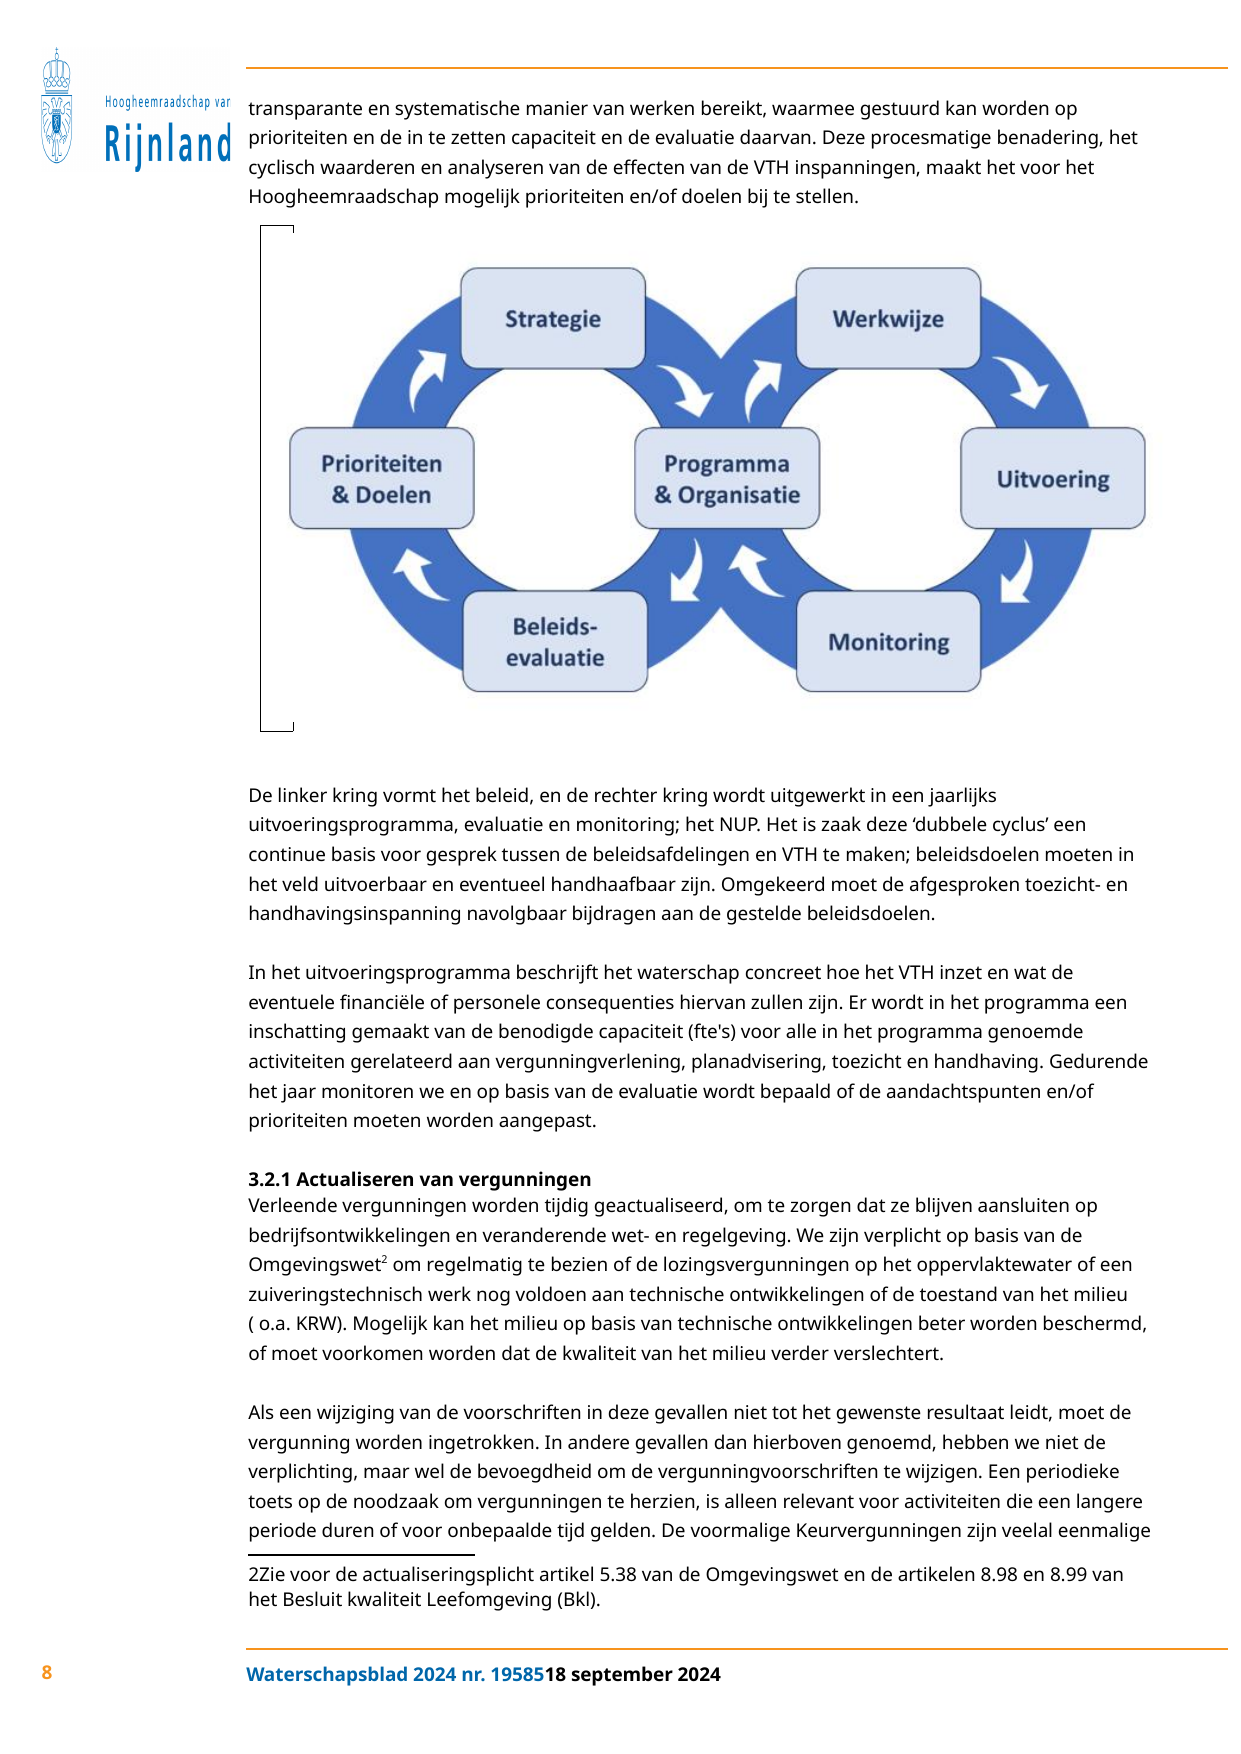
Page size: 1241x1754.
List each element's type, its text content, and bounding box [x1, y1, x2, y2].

text Zie voor de actualiseringsplicht artikel 5.38 van de Omgevingswet en de artikelen 8.98 en 8.99 van het Besluit kwaliteit Leefomgeving (Bkl). [248, 1561, 1152, 1612]
text Verleende vergunningen worden tijdig geactualiseerd, om te zorgen dat ze blijven aansluiten op bedrijfsontwikkelingen en veranderende wet- en regelgeving. We zijn verplicht op basis van de Omgevingswet om regelmatig te bezien of de lozingsvergunningen op het oppervlaktewater of een zuiveringstechnisch werk nog voldoen aan technische ontwikkelingen of de toestand van het milieu ( o.a. KRW). Mogelijk kan het milieu op basis van technische ontwikkelingen beter worden beschermd, of moet voorkomen worden dat de kwaliteit van het milieu verder verslechtert. [248, 1192, 1152, 1366]
picture [41, 47, 231, 172]
text transparante en systematische manier van werken bereikt, waarmee gestuurd kan worden op prioriteiten en de in te zetten capaciteit en de evaluatie daarvan. Deze procesmatige benadering, het cyclisch waarderen en analyseren van de effecten van de VTH inspanningen, maakt het voor het Hoogheemraadschap mogelijk prioriteiten en/of doelen bij te stellen. [248, 95, 1152, 209]
text 3.2.1 Actualiseren van vergunningen [248, 1167, 1152, 1192]
text Als een wijziging van de voorschriften in deze gevallen niet tot het gewenste resultaat leidt, moet de vergunning worden ingetrokken. In andere gevallen dan hierboven genoemd, hebben we niet de verplichting, maar wel de bevoegdheid om de vergunningvoorschriften te wijzigen. Een periodieke toets op de noodzaak om vergunningen te herzien, is alleen relevant voor activiteiten die een langere periode duren of voor onbepaalde tijd gelden. De voormalige Keurvergunningen zijn veelal eenmalige [248, 1399, 1152, 1543]
text In het uitvoeringsprogramma beschrijft het waterschap concreet hoe het VTH inzet en wat de eventuele financiële of personele consequenties hiervan zullen zijn. Er wordt in het programma een inschatting gemaakt van de benodigde capaciteit (fte's) voor alle in het programma genoemde activiteiten gerelateerd aan vergunningverlening, planadvisering, toezicht en handhaving. Gedurende het jaar monitoren we en op basis van de evaluatie wordt bepaald of de aandachtspunten en/of prioriteiten moeten worden aangepast. [248, 959, 1152, 1133]
picture [268, 233, 1173, 722]
text De linker kring vormt het beleid, en de rechter kring wordt uitgewerkt in een jaarlijks uitvoeringsprogramma, evaluatie en monitoring; het NUP. Het is zaak deze ‘dubbele cyclus’ een continue basis voor gesprek tussen de beleidsafdelingen en VTH te maken; beleidsdoelen moeten in het veld uitvoerbaar en eventueel handhaafbaar zijn. Omgekeerd moet de afgesproken toezicht- en handhavingsinspanning navolgbaar bijdragen aan de gestelde beleidsdoelen. [248, 782, 1152, 926]
